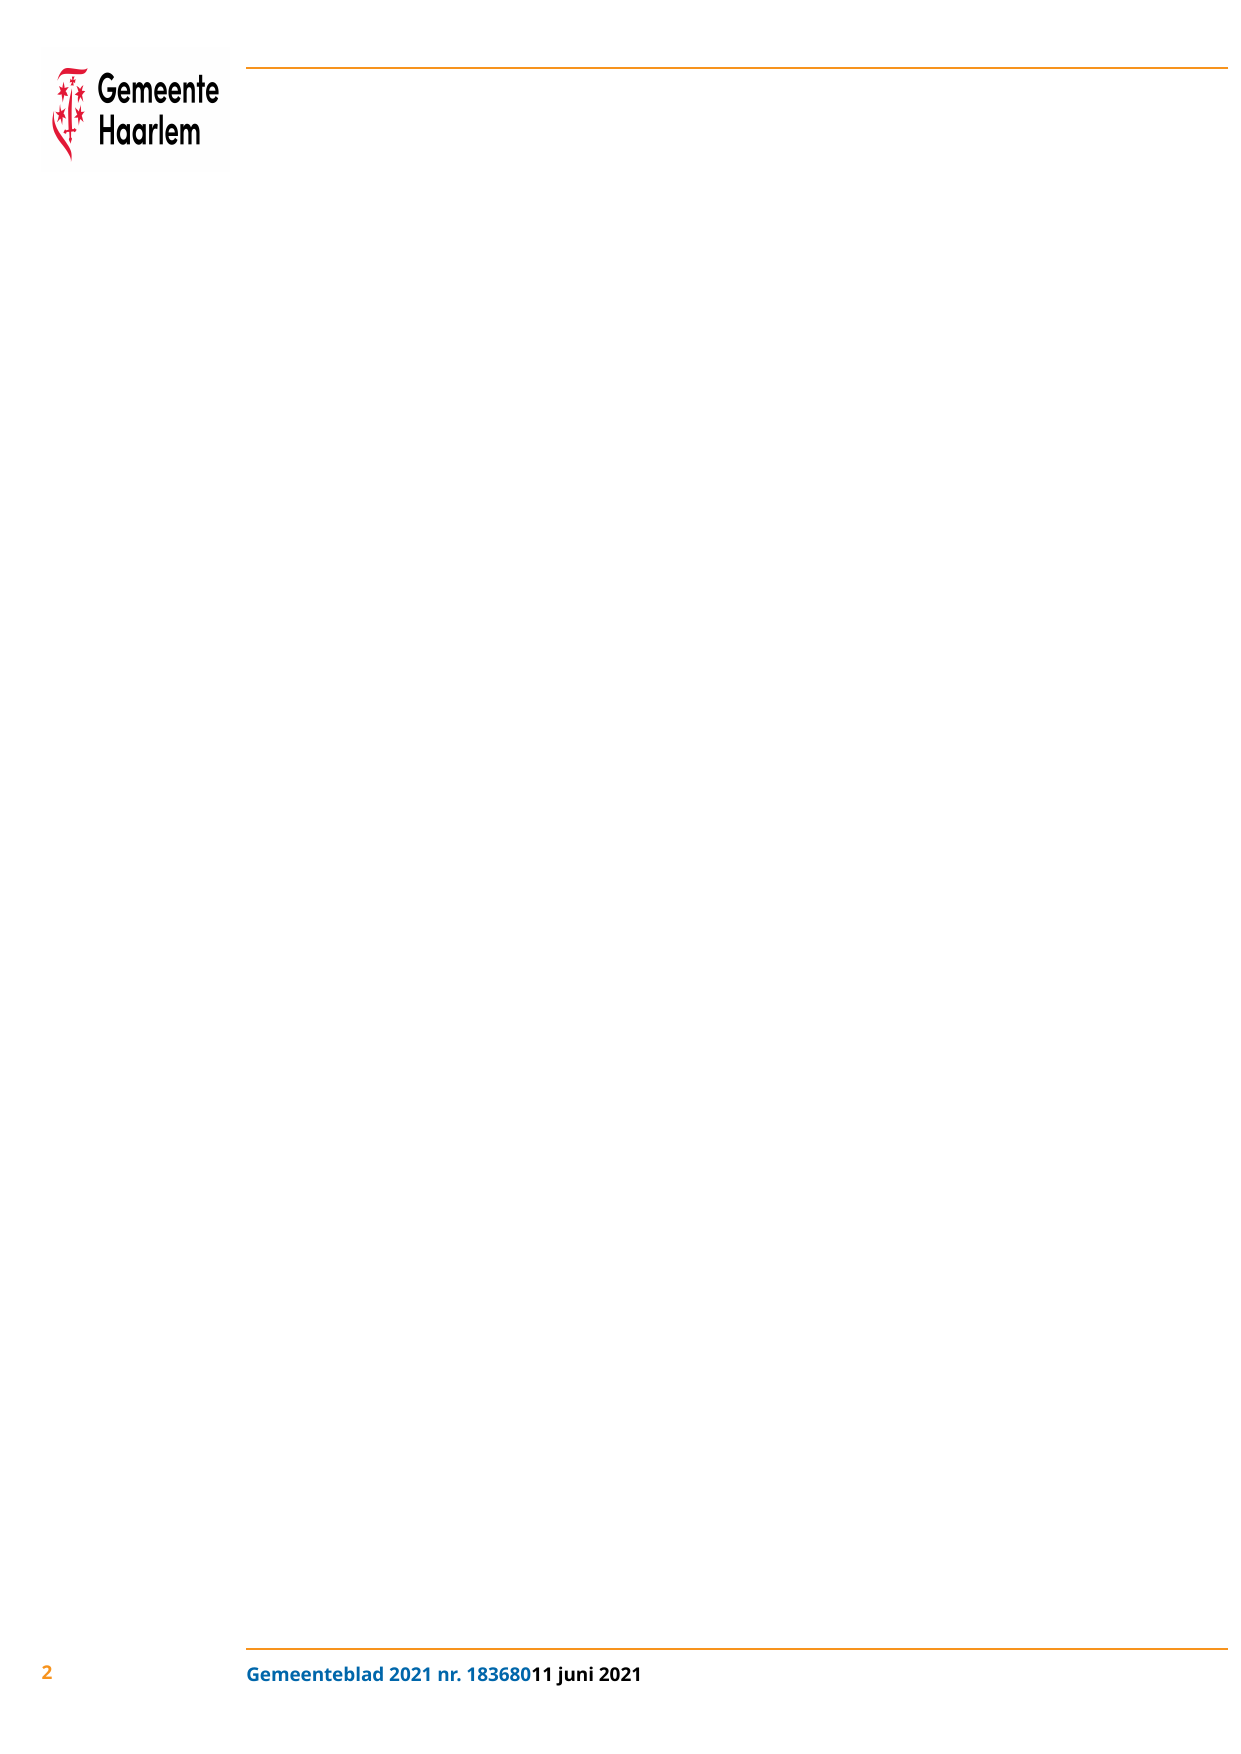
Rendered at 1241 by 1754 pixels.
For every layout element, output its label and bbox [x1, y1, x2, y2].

picture [41, 47, 231, 172]
